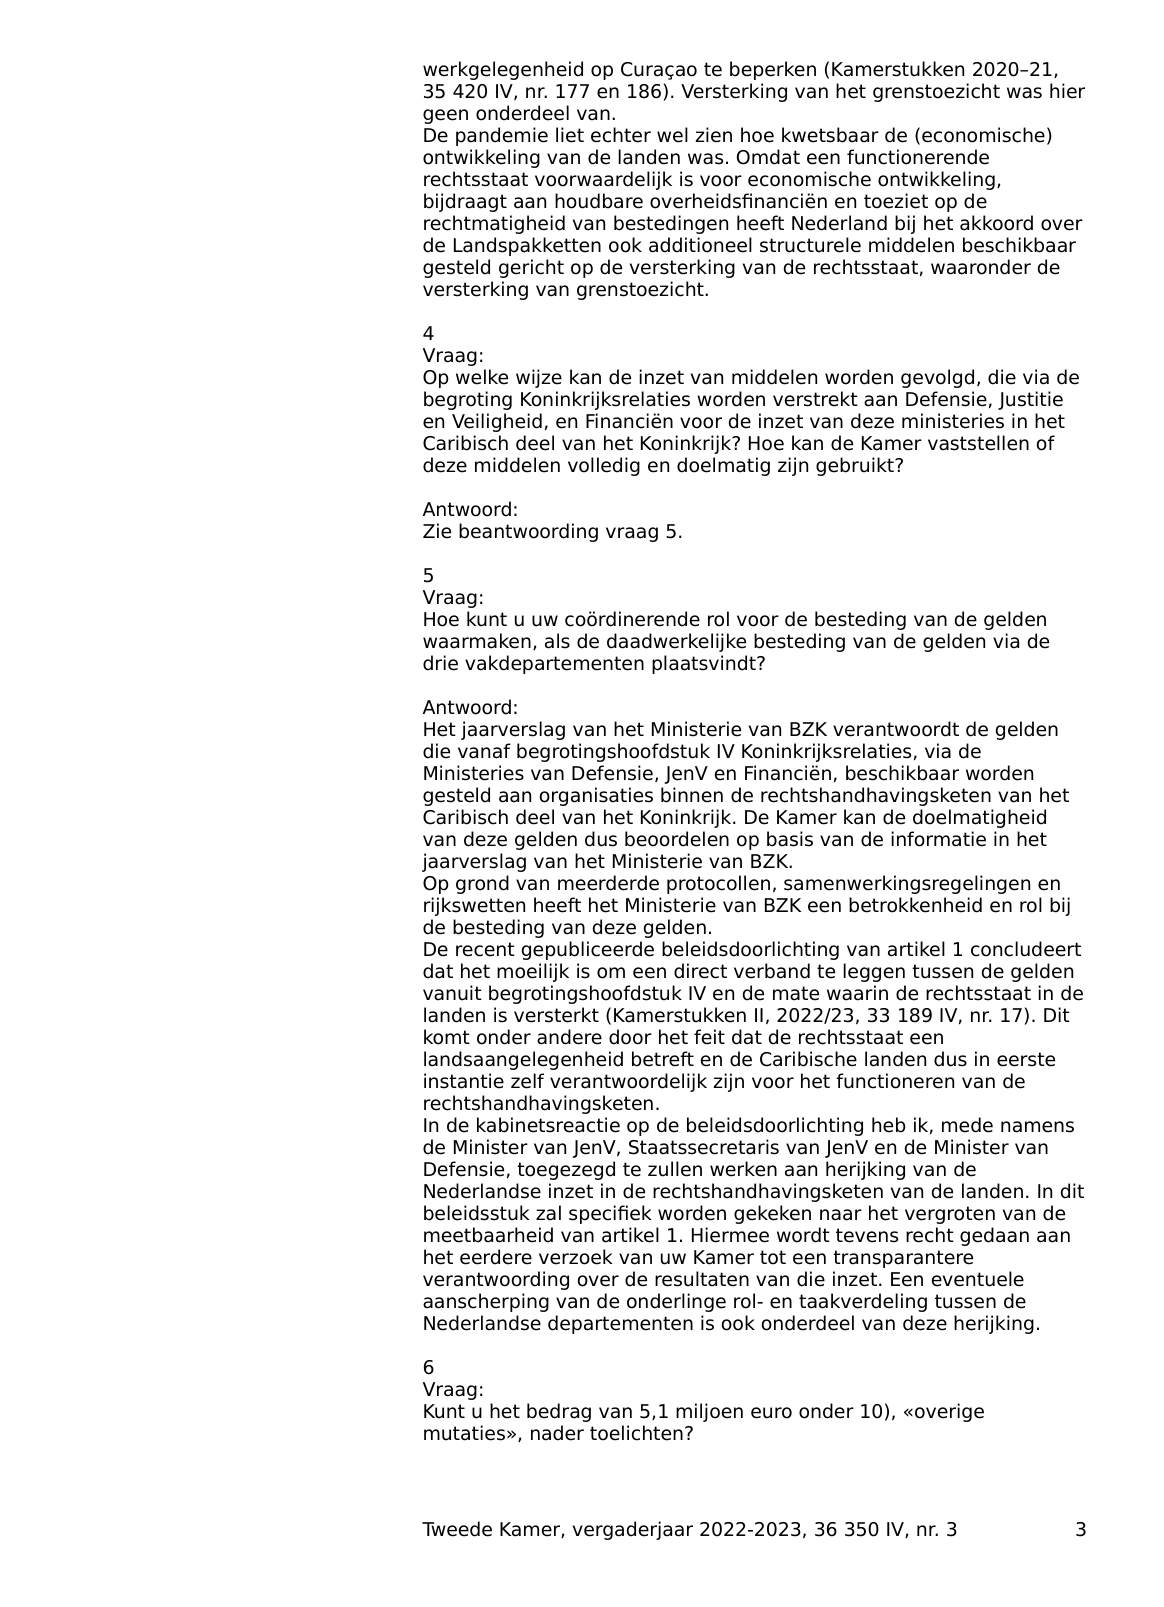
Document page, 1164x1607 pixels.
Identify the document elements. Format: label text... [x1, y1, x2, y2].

text Vraag: [422, 1379, 1087, 1401]
text Hoe kunt u uw coördinerende rol voor de besteding van de gelden waarmaken, als de daadwerkelijke besteding van de gelden via de drie vakdepartementen plaatsvindt? [422, 609, 1087, 675]
text Vraag: [422, 345, 1087, 367]
text Op welke wijze kan de inzet van middelen worden gevolgd, die via de begroting Koninkrijksrelaties worden verstrekt aan Defensie, Justitie en Veiligheid, en Financiën voor de inzet van deze ministeries in het Caribisch deel van het Koninkrijk? Hoe kan de Kamer vaststellen of deze middelen volledig en doelmatig zijn gebruikt? [422, 367, 1087, 477]
text werkgelegenheid op Curaçao te beperken (Kamerstukken 2020–21, 35 420 IV, nr. 177 en 186). Versterking van het grenstoezicht was hier geen onderdeel van. [422, 59, 1087, 125]
text 4 [422, 323, 1087, 345]
text 6 [422, 1357, 1087, 1379]
text In de kabinetsreactie op de beleidsdoorlichting heb ik, mede namens de Minister van JenV, Staatssecretaris van JenV en de Minister van Defensie, toegezegd te zullen werken aan herijking van de Nederlandse inzet in de rechtshandhavingsketen van de landen. In dit beleidsstuk zal specifiek worden gekeken naar het vergroten van de meetbaarheid van artikel 1. Hiermee wordt tevens recht gedaan aan het eerdere verzoek van uw Kamer tot een transparantere verantwoording over de resultaten van die inzet. Een eventuele aanscherping van de onderlinge rol- en taakverdeling tussen de Nederlandse departementen is ook onderdeel van deze herijking. [422, 1115, 1087, 1335]
text De pandemie liet echter wel zien hoe kwetsbaar de (economische) ontwikkeling van de landen was. Omdat een functionerende rechtsstaat voorwaardelijk is voor economische ontwikkeling, bijdraagt aan houdbare overheidsfinanciën en toeziet op de rechtmatigheid van bestedingen heeft Nederland bij het akkoord over de Landspakketten ook additioneel structurele middelen beschikbaar gesteld gericht op de versterking van de rechtsstaat, waaronder de versterking van grenstoezicht. [422, 125, 1087, 301]
text Vraag: [422, 587, 1087, 609]
text 5 [422, 565, 1087, 587]
text Op grond van meerderde protocollen, samenwerkingsregelingen en rijkswetten heeft het Ministerie van BZK een betrokkenheid en rol bij de besteding van deze gelden. [422, 873, 1087, 939]
text Zie beantwoording vraag 5. [422, 521, 1087, 543]
text Antwoord: [422, 697, 1087, 719]
text De recent gepubliceerde beleidsdoorlichting van artikel 1 concludeert dat het moeilijk is om een direct verband te leggen tussen de gelden vanuit begrotingshoofdstuk IV en de mate waarin de rechtsstaat in de landen is versterkt (Kamerstukken II, 2022/23, 33 189 IV, nr. 17). Dit komt onder andere door het feit dat de rechtsstaat een landsaangelegenheid betreft en de Caribische landen dus in eerste instantie zelf verantwoordelijk zijn voor het functioneren van de rechtshandhavingsketen. [422, 939, 1087, 1115]
text Antwoord: [422, 499, 1087, 521]
text Het jaarverslag van het Ministerie van BZK verantwoordt de gelden die vanaf begrotingshoofdstuk IV Koninkrijksrelaties, via de Ministeries van Defensie, JenV en Financiën, beschikbaar worden gesteld aan organisaties binnen de rechtshandhavingsketen van het Caribisch deel van het Koninkrijk. De Kamer kan de doelmatigheid van deze gelden dus beoordelen op basis van de informatie in het jaarverslag van het Ministerie van BZK. [422, 719, 1087, 873]
text Kunt u het bedrag van 5,1 miljoen euro onder 10), «overige mutaties», nader toelichten? [422, 1401, 1087, 1445]
